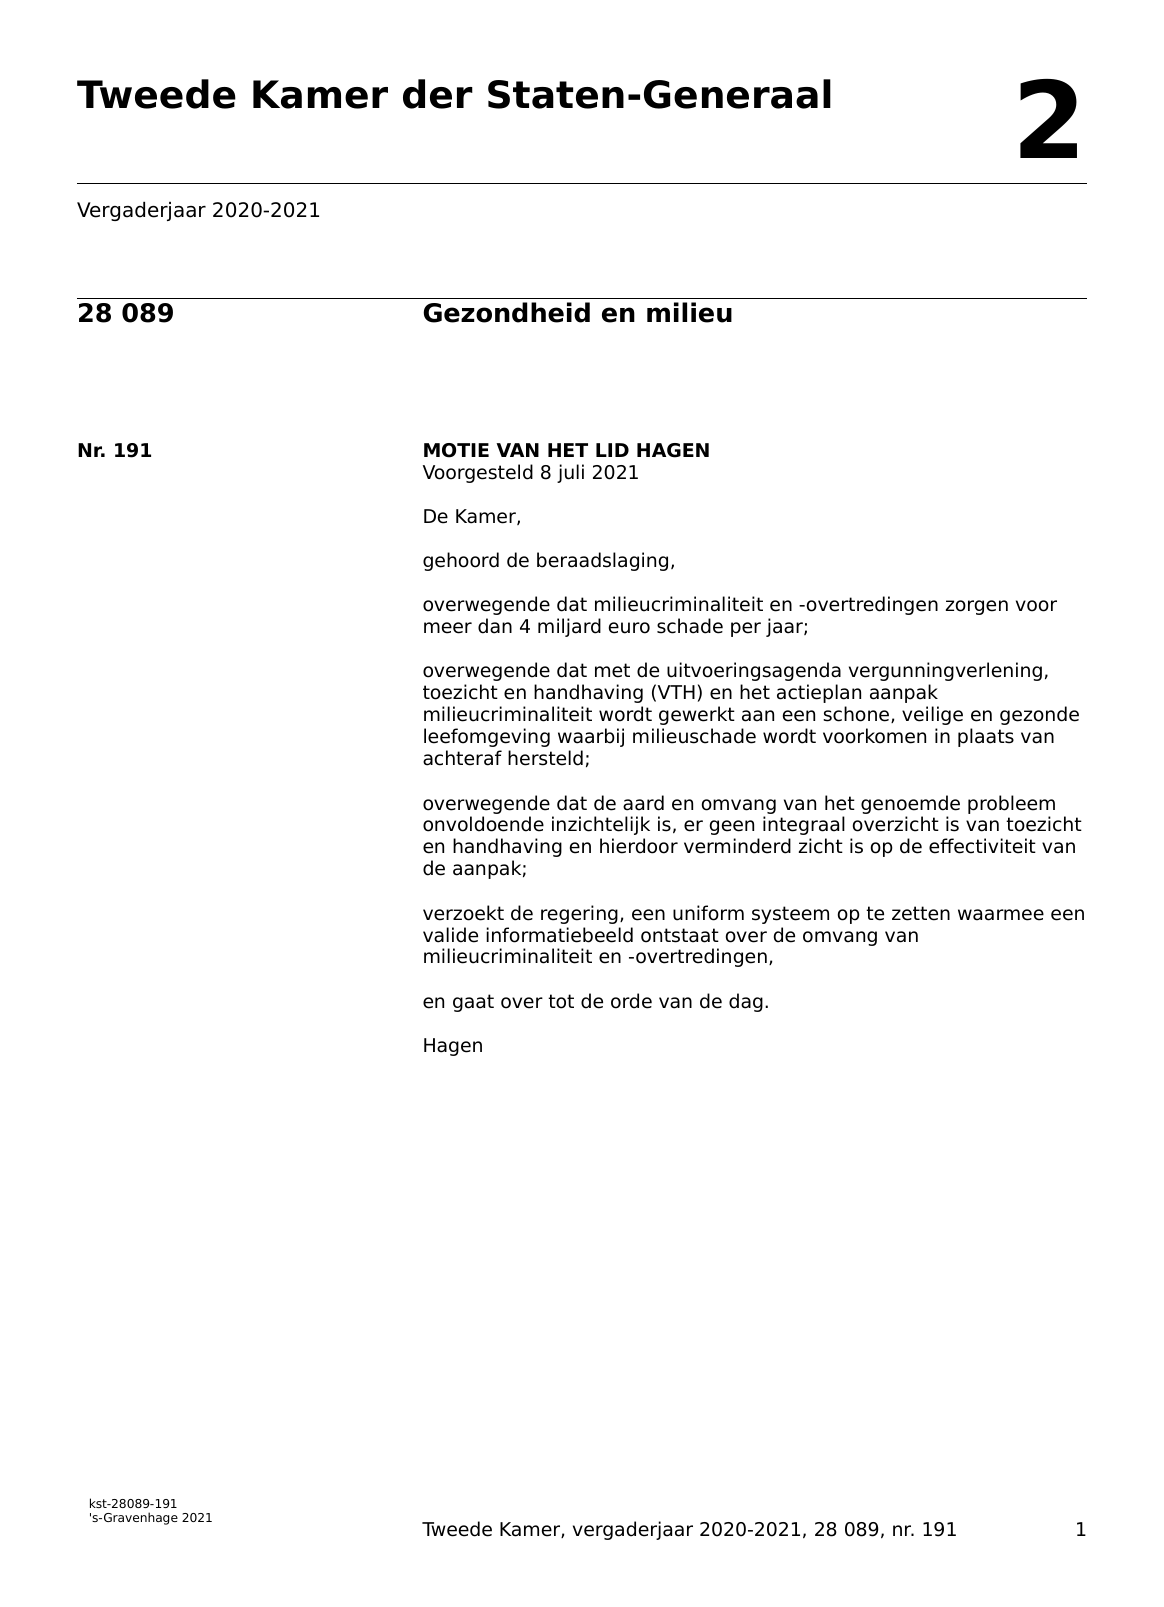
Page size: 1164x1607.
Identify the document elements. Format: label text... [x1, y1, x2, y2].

subtitle 28 089 Gezondheid en milieu [77, 299, 1087, 329]
text overwegende dat met de uitvoeringsagenda vergunningverlening, toezicht en handhaving (VTH) en het actieplan aanpak milieucriminaliteit wordt gewerkt aan een schone, veilige en gezonde leefomgeving waarbij milieuschade wordt voorkomen in plaats van achteraf hersteld; [422, 660, 1087, 770]
text en gaat over tot de orde van de dag. [422, 991, 1087, 1013]
text gehoord de beraadslaging, [422, 550, 1087, 572]
table_header Tweede Kamer der Staten-Generaal [77, 59, 886, 183]
text Hagen [422, 1035, 1087, 1057]
text 's-Gravenhage 2021 [88, 1511, 323, 1525]
text overwegende dat milieucriminaliteit en -overtredingen zorgen voor meer dan 4 miljard euro schade per jaar; [422, 594, 1087, 638]
table_header 2 [886, 59, 1087, 183]
text De Kamer, [422, 506, 1087, 528]
subtitle Nr. 191 MOTIE VAN HET LID HAGEN [77, 440, 1087, 462]
text verzoekt de regering, een uniform systeem op te zetten waarmee een valide informatiebeeld ontstaat over de omvang van milieucriminaliteit en -overtredingen, [422, 902, 1087, 968]
text kst-28089-191 [88, 1497, 323, 1511]
table_cell Vergaderjaar 2020-2021 [77, 184, 1087, 298]
text Voorgesteld 8 juli 2021 [422, 462, 1087, 484]
text overwegende dat de aard en omvang van het genoemde probleem onvoldoende inzichtelijk is, er geen integraal overzicht is van toezicht en handhaving en hierdoor verminderd zicht is op de effectiviteit van de aanpak; [422, 792, 1087, 880]
